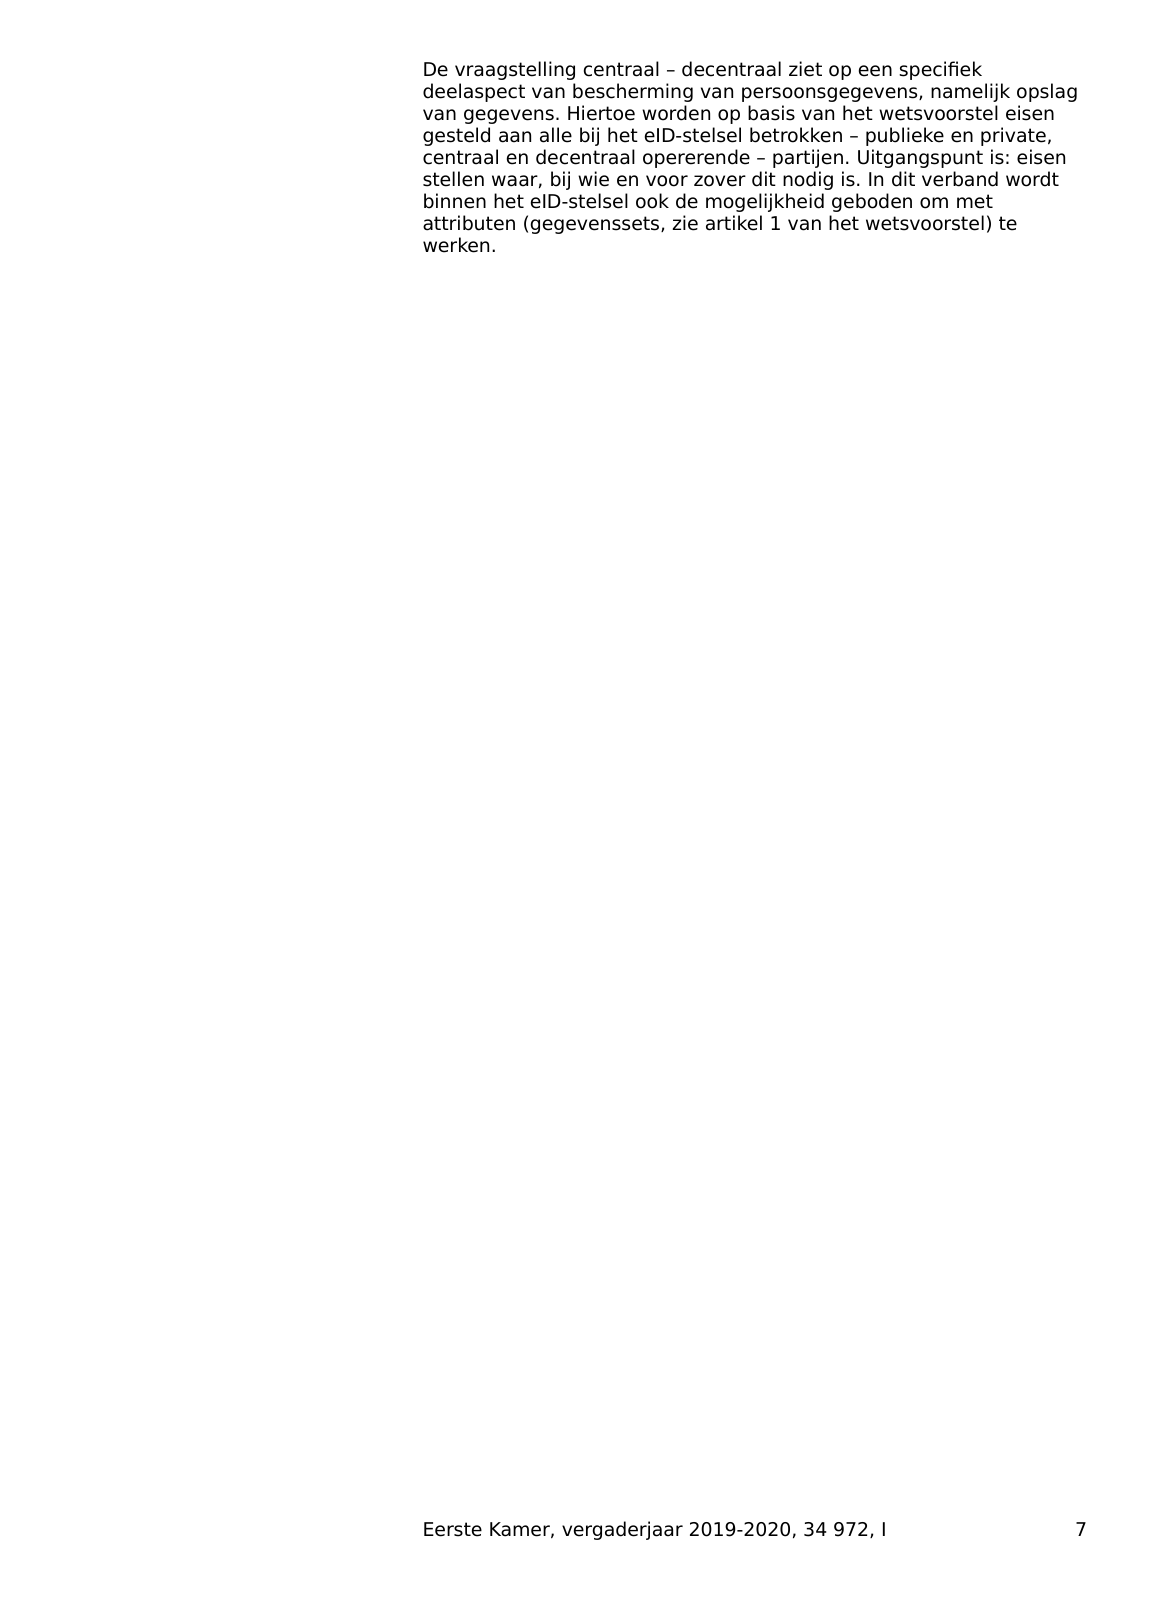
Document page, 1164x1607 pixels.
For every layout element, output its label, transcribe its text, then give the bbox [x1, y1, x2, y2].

text De vraagstelling centraal – decentraal ziet op een specifiek deelaspect van bescherming van persoonsgegevens, namelijk opslag van gegevens. Hiertoe worden op basis van het wetsvoorstel eisen gesteld aan alle bij het eID-stelsel betrokken – publieke en private, centraal en decentraal opererende – partijen. Uitgangspunt is: eisen stellen waar, bij wie en voor zover dit nodig is. In dit verband wordt binnen het eID-stelsel ook de mogelijkheid geboden om met attributen (gegevenssets, zie artikel 1 van het wetsvoorstel) te werken. [422, 59, 1087, 257]
